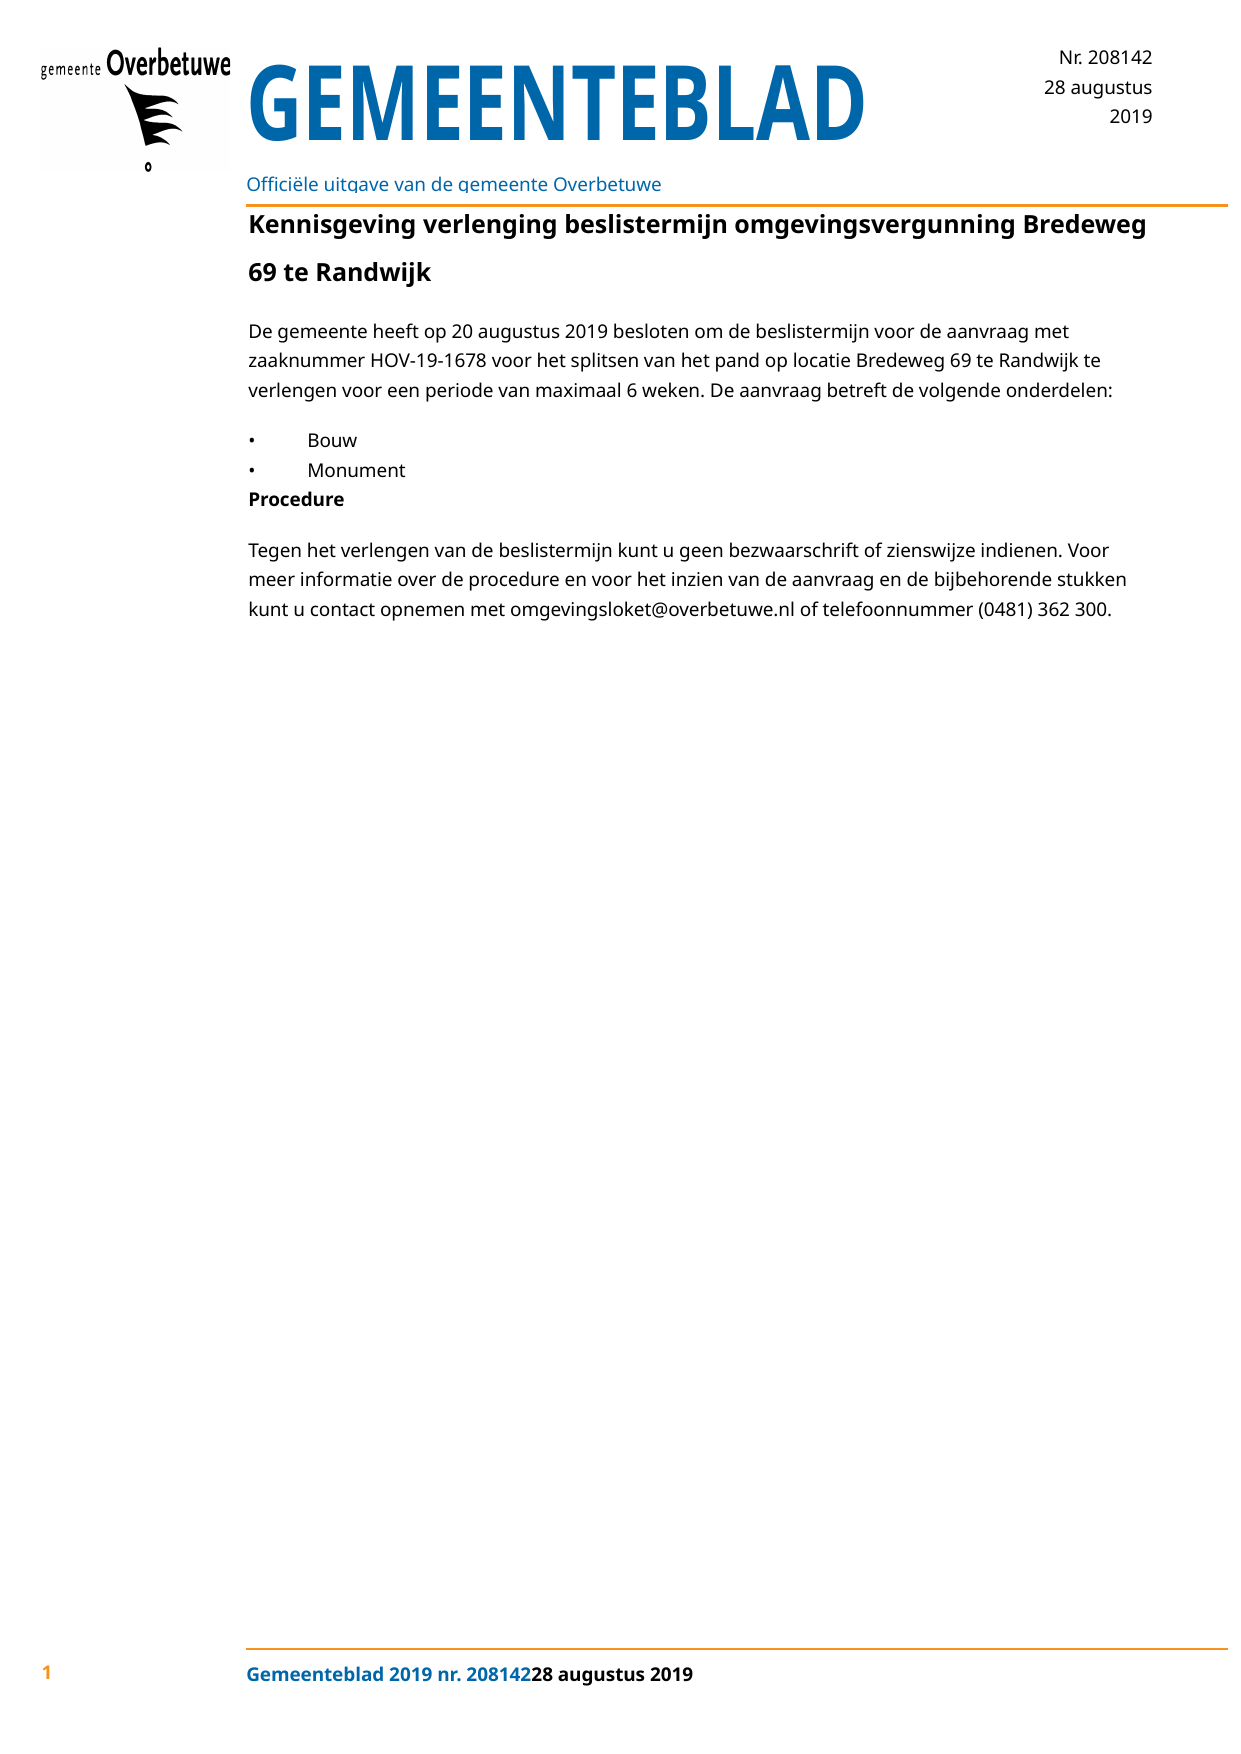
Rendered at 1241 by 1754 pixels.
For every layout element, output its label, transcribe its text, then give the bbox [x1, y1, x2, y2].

text Kennisgeving verlenging beslistermijn omgevingsvergunning Bredeweg 69 te Randwijk [248, 207, 1152, 288]
list Bouw [248, 427, 1152, 453]
list Monument [248, 457, 1152, 483]
text Procedure [248, 487, 1152, 512]
text De gemeente heeft op 20 augustus 2019 besloten om de beslistermijn voor de aanvraag met zaaknummer HOV-19-1678 voor het splitsen van het pand op locatie Bredeweg 69 te Randwijk te verlengen voor een periode van maximaal 6 weken. De aanvraag betreft de volgende onderdelen: [248, 318, 1152, 403]
text Tegen het verlengen van de beslistermijn kunt u geen bezwaarschrift of zienswijze indienen. Voor meer informatie over de procedure en voor het inzien van de aanvraag en de bijbehorende stukken kunt u contact opnemen met omgevingsloket@overbetuwe.nl of telefoonnummer (0481) 362 300. [248, 537, 1152, 622]
picture [41, 47, 231, 172]
